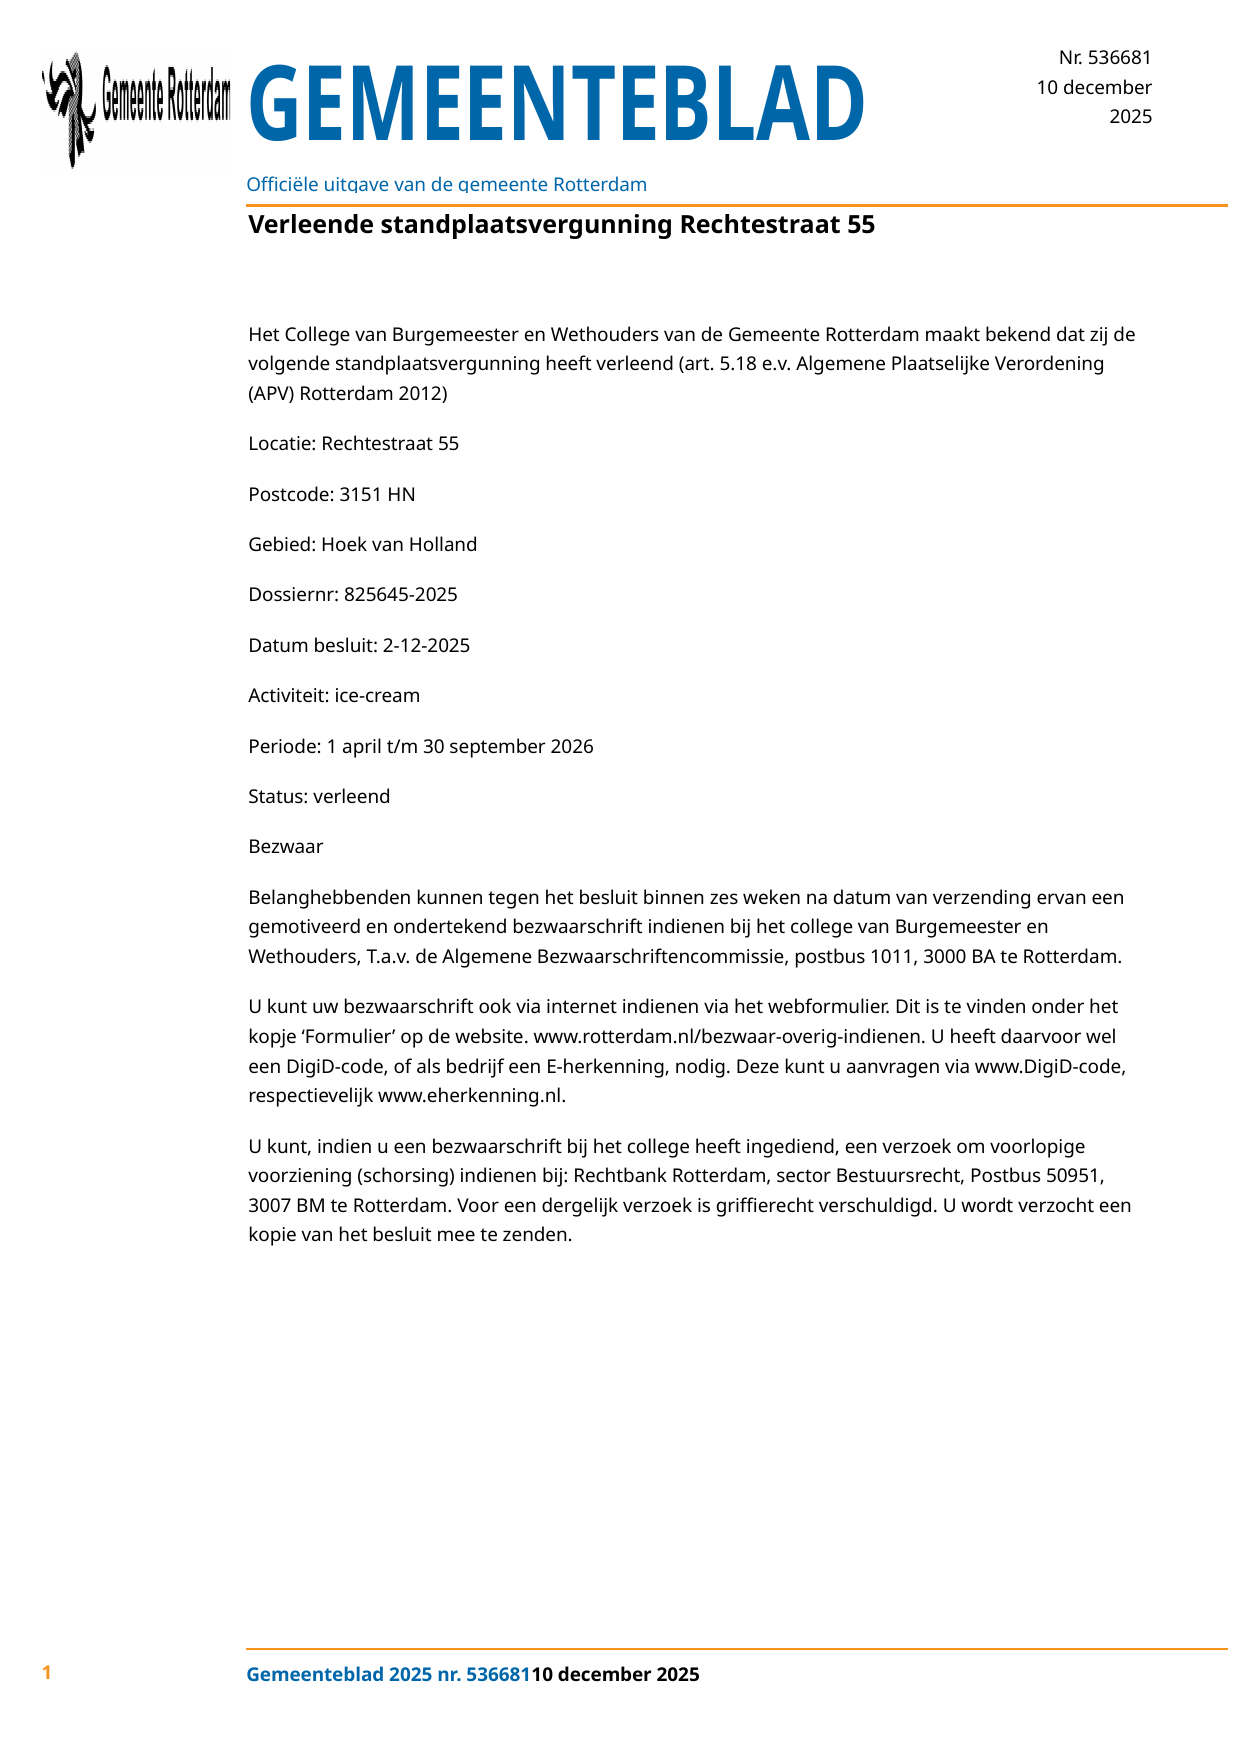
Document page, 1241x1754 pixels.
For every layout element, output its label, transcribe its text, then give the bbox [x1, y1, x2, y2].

text Datum besluit: 2-12-2025 [248, 632, 1152, 658]
text Dossiernr: 825645-2025 [248, 582, 1152, 607]
text U kunt, indien u een bezwaarschrift bij het college heeft ingediend, een verzoek om voorlopige voorziening (schorsing) indienen bij: Rechtbank Rotterdam, sector Bestuursrecht, Postbus 50951, 3007 BM te Rotterdam. Voor een dergelijk verzoek is griffierecht verschuldigd. U wordt verzocht een kopie van het besluit mee te zenden. [248, 1133, 1152, 1247]
text Gebied: Hoek van Holland [248, 531, 1152, 557]
text Bezwaar [248, 834, 1152, 859]
text Het College van Burgemeester en Wethouders van de Gemeente Rotterdam maakt bekend dat zij de volgende standplaatsvergunning heeft verleend (art. 5.18 e.v. Algemene Plaatselijke Verordening (APV) Rotterdam 2012) [248, 321, 1152, 406]
text Locatie: Rechtestraat 55 [248, 430, 1152, 456]
text Verleende standplaatsvergunning Rechtestraat 55 [248, 207, 1152, 241]
picture [41, 47, 231, 172]
text U kunt uw bezwaarschrift ook via internet indienen via het webformulier. Dit is te vinden onder het kopje ‘Formulier’ op de website. www.rotterdam.nl/bezwaar-overig-indienen. U heeft daarvoor wel een DigiD-code, of als bedrijf een E-herkenning, nodig. Deze kunt u aanvragen via www.DigiD-code, respectievelijk www.eherkenning.nl. [248, 994, 1152, 1108]
text Postcode: 3151 HN [248, 481, 1152, 506]
text Periode: 1 april t/m 30 september 2026 [248, 733, 1152, 758]
text Status: verleend [248, 783, 1152, 809]
text Belanghebbenden kunnen tegen het besluit binnen zes weken na datum van verzending ervan een gemotiveerd en ondertekend bezwaarschrift indienen bij het college van Burgemeester en Wethouders, T.a.v. de Algemene Bezwaarschriftencommissie, postbus 1011, 3000 BA te Rotterdam. [248, 884, 1152, 969]
text Activiteit: ice-cream [248, 682, 1152, 708]
